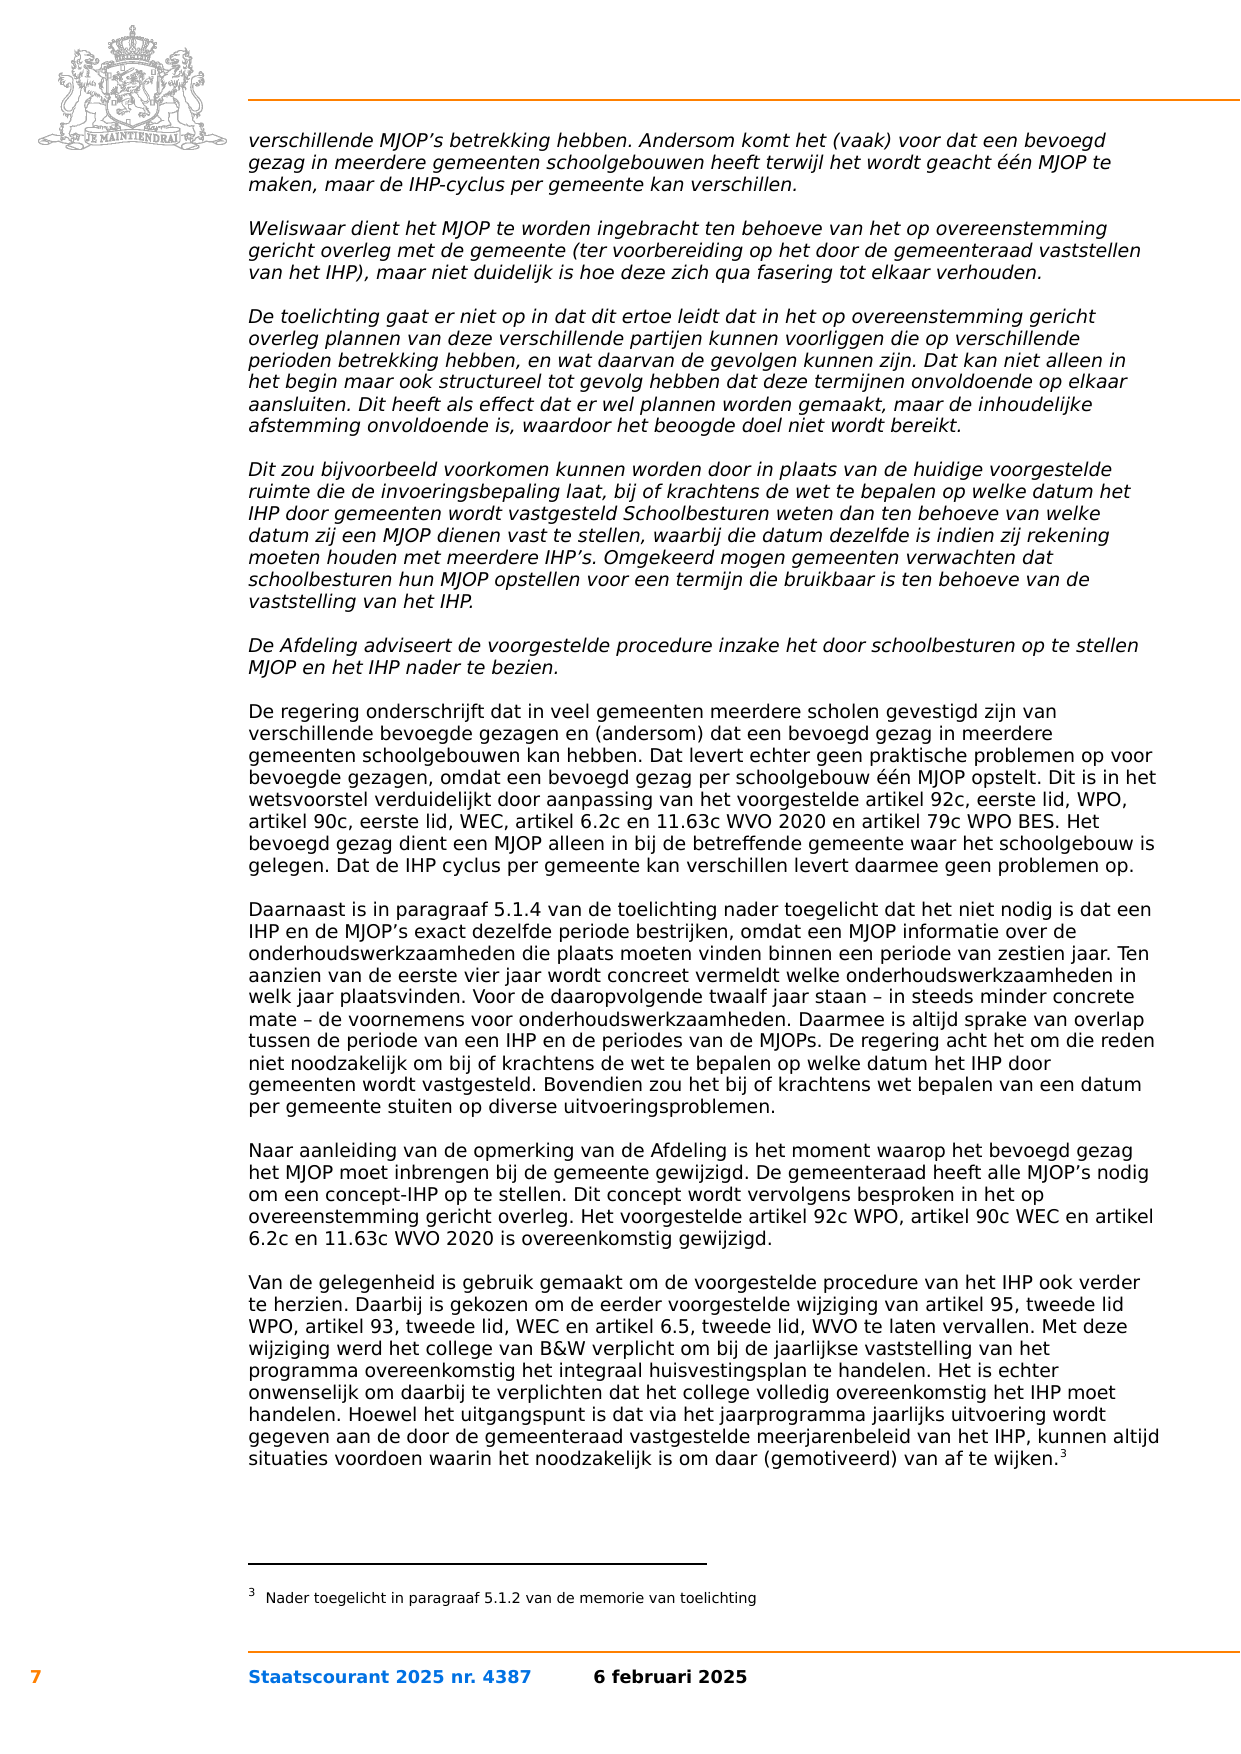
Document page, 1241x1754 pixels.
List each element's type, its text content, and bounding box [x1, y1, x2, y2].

text Daarnaast is in paragraaf 5.1.4 van de toelichting nader toegelicht dat het niet nodig is dat een IHP en de MJOP’s exact dezelfde periode bestrijken, omdat een MJOP informatie over de onderhoudswerkzaamheden die plaats moeten vinden binnen een periode van zestien jaar. Ten aanzien van de eerste vier jaar wordt concreet vermeldt welke onderhoudswerkzaamheden in welk jaar plaatsvinden. Voor de daaropvolgende twaalf jaar staan – in steeds minder concrete mate – de voornemens voor onderhoudswerkzaamheden. Daarmee is altijd sprake van overlap tussen de periode van een IHP en de periodes van de MJOPs. De regering acht het om die reden niet noodzakelijk om bij of krachtens de wet te bepalen op welke datum het IHP door gemeenten wordt vastgesteld. Bovendien zou het bij of krachtens wet bepalen van een datum per gemeente stuiten op diverse uitvoeringsproblemen. [248, 898, 1163, 1118]
text verschillende MJOP’s betrekking hebben. Andersom komt het (vaak) voor dat een bevoegd gezag in meerdere gemeenten schoolgebouwen heeft terwijl het wordt geacht één MJOP te maken, maar de IHP-cyclus per gemeente kan verschillen. [248, 130, 1163, 196]
text Nader toegelicht in paragraaf 5.1.2 van de memorie van toelichting [248, 1586, 1163, 1608]
text Van de gelegenheid is gebruik gemaakt om de voorgestelde procedure van het IHP ook verder te herzien. Daarbij is gekozen om de eerder voorgestelde wijziging van artikel 95, tweede lid WPO, artikel 93, tweede lid, WEC en artikel 6.5, tweede lid, WVO te laten vervallen. Met deze wijziging werd het college van B&W verplicht om bij de jaarlijkse vaststelling van het programma overeenkomstig het integraal huisvestingsplan te handelen. Het is echter onwenselijk om daarbij te verplichten dat het college volledig overeenkomstig het IHP moet handelen. Hoewel het uitgangspunt is dat via het jaarprogramma jaarlijks uitvoering wordt gegeven aan de door de gemeenteraad vastgestelde meerjarenbeleid van het IHP, kunnen altijd situaties voordoen waarin het noodzakelijk is om daar (gemotiveerd) van af te wijken. [248, 1272, 1163, 1470]
text Weliswaar dient het MJOP te worden ingebracht ten behoeve van het op overeenstemming gericht overleg met de gemeente (ter voorbereiding op het door de gemeenteraad vaststellen van het IHP), maar niet duidelijk is hoe deze zich qua fasering tot elkaar verhouden. [248, 218, 1163, 284]
picture [38, 25, 227, 150]
text Naar aanleiding van de opmerking van de Afdeling is het moment waarop het bevoegd gezag het MJOP moet inbrengen bij de gemeente gewijzigd. De gemeenteraad heeft alle MJOP’s nodig om een concept-IHP op te stellen. Dit concept wordt vervolgens besproken in het op overeenstemming gericht overleg. Het voorgestelde artikel 92c WPO, artikel 90c WEC en artikel 6.2c en 11.63c WVO 2020 is overeenkomstig gewijzigd. [248, 1140, 1163, 1250]
text Dit zou bijvoorbeeld voorkomen kunnen worden door in plaats van de huidige voorgestelde ruimte die de invoeringsbepaling laat, bij of krachtens de wet te bepalen op welke datum het IHP door gemeenten wordt vastgesteld Schoolbesturen weten dan ten behoeve van welke datum zij een MJOP dienen vast te stellen, waarbij die datum dezelfde is indien zij rekening moeten houden met meerdere IHP’s. Omgekeerd mogen gemeenten verwachten dat schoolbesturen hun MJOP opstellen voor een termijn die bruikbaar is ten behoeve van de vaststelling van het IHP. [248, 459, 1163, 613]
text De Afdeling adviseert de voorgestelde procedure inzake het door schoolbesturen op te stellen MJOP en het IHP nader te bezien. [248, 635, 1163, 679]
text De regering onderschrijft dat in veel gemeenten meerdere scholen gevestigd zijn van verschillende bevoegde gezagen en (andersom) dat een bevoegd gezag in meerdere gemeenten schoolgebouwen kan hebben. Dat levert echter geen praktische problemen op voor bevoegde gezagen, omdat een bevoegd gezag per schoolgebouw één MJOP opstelt. Dit is in het wetsvoorstel verduidelijkt door aanpassing van het voorgestelde artikel 92c, eerste lid, WPO, artikel 90c, eerste lid, WEC, artikel 6.2c en 11.63c WVO 2020 en artikel 79c WPO BES. Het bevoegd gezag dient een MJOP alleen in bij de betreffende gemeente waar het schoolgebouw is gelegen. Dat de IHP cyclus per gemeente kan verschillen levert daarmee geen problemen op. [248, 701, 1163, 877]
text De toelichting gaat er niet op in dat dit ertoe leidt dat in het op overeenstemming gericht overleg plannen van deze verschillende partijen kunnen voorliggen die op verschillende perioden betrekking hebben, en wat daarvan de gevolgen kunnen zijn. Dat kan niet alleen in het begin maar ook structureel tot gevolg hebben dat deze termijnen onvoldoende op elkaar aansluiten. Dit heeft als effect dat er wel plannen worden gemaakt, maar de inhoudelijke afstemming onvoldoende is, waardoor het beoogde doel niet wordt bereikt. [248, 306, 1163, 437]
